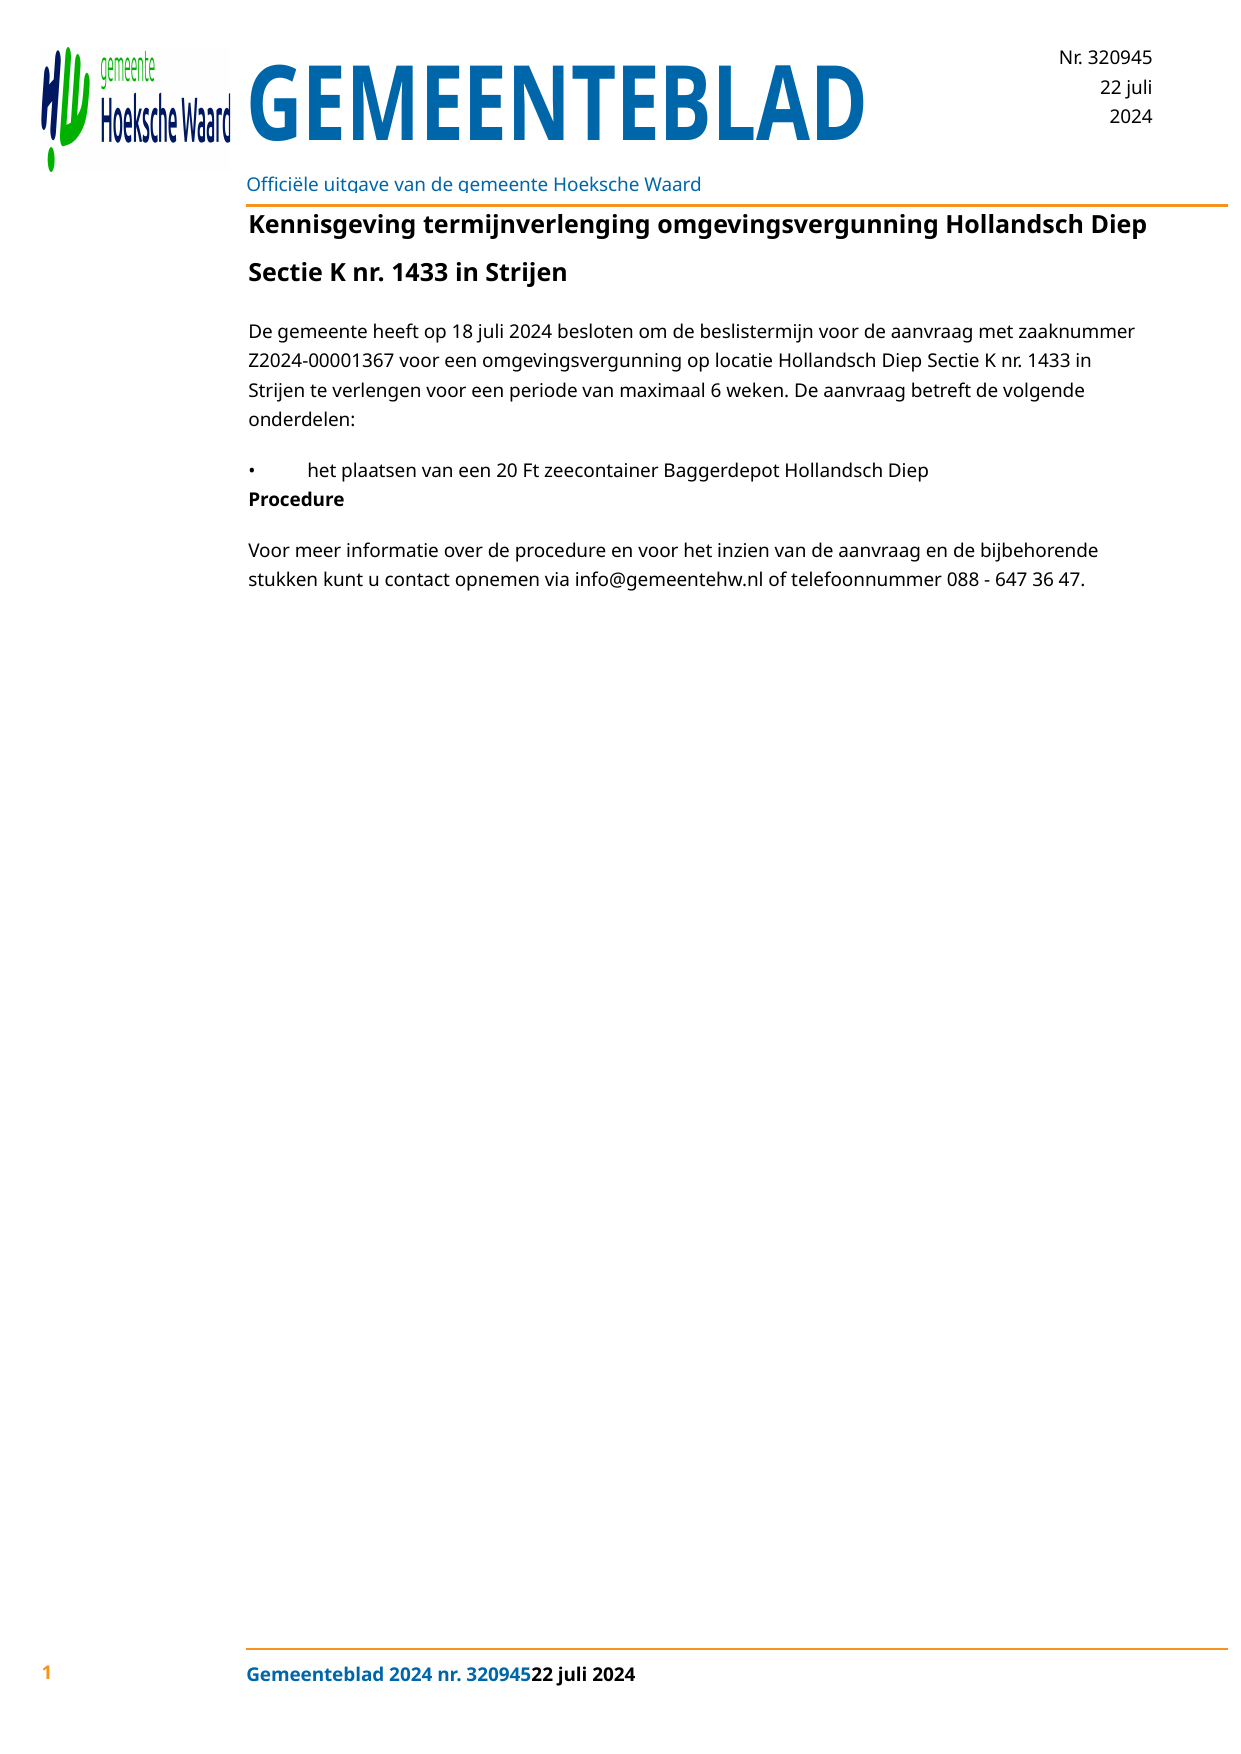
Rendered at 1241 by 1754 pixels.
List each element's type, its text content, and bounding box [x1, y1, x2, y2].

text Procedure [248, 487, 1152, 512]
picture [41, 47, 231, 172]
text Kennisgeving termijnverlenging omgevingsvergunning Hollandsch Diep Sectie K nr. 1433 in Strijen [248, 207, 1152, 288]
list het plaatsen van een 20 Ft zeecontainer Baggerdepot Hollandsch Diep [248, 457, 1152, 483]
text De gemeente heeft op 18 juli 2024 besloten om de beslistermijn voor de aanvraag met zaaknummer Z2024-00001367 voor een omgevingsvergunning op locatie Hollandsch Diep Sectie K nr. 1433 in Strijen te verlengen voor een periode van maximaal 6 weken. De aanvraag betreft de volgende onderdelen: [248, 318, 1152, 432]
text Voor meer informatie over de procedure en voor het inzien van de aanvraag en de bijbehorende stukken kunt u contact opnemen via info@gemeentehw.nl of telefoonnummer 088 - 647 36 47. [248, 537, 1152, 592]
